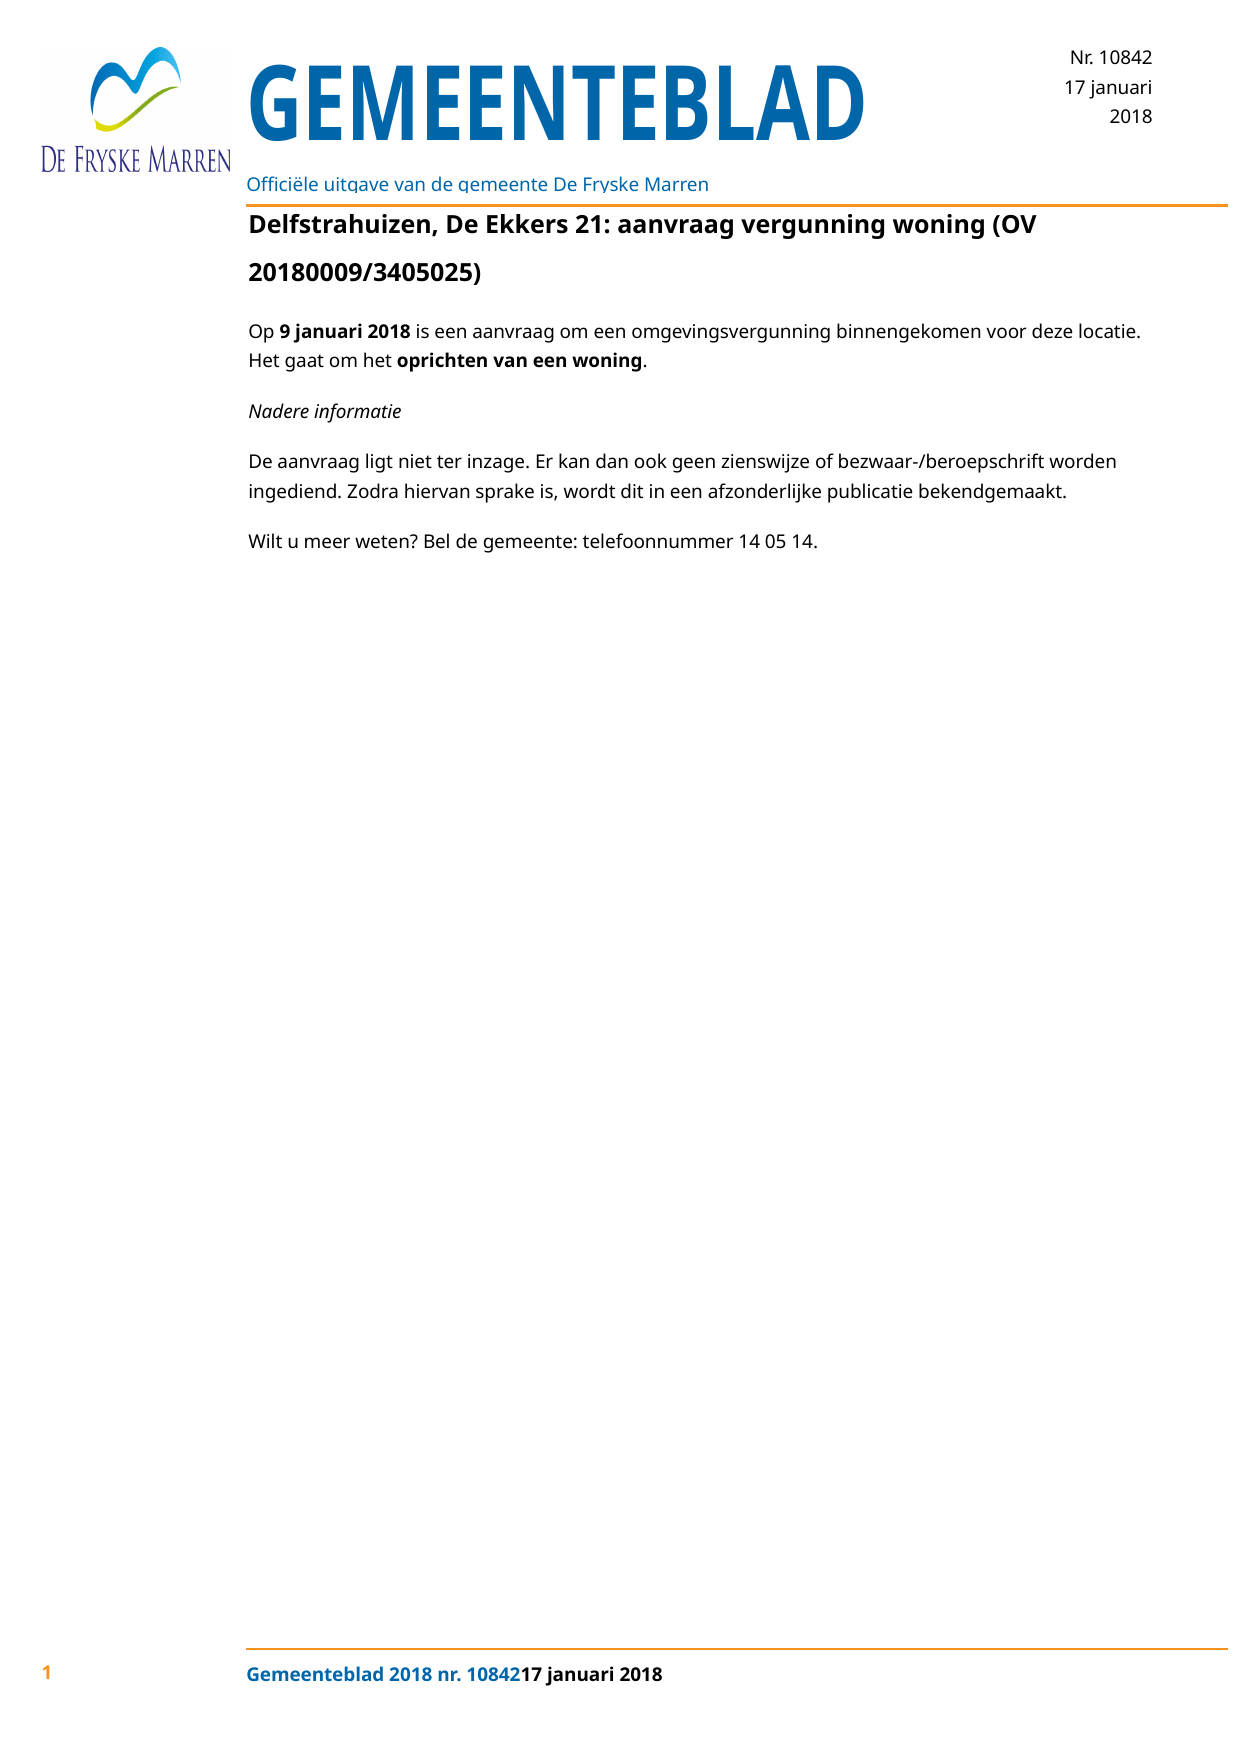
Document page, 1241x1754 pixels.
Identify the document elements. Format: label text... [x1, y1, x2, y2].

text Delfstrahuizen, De Ekkers 21: aanvraag vergunning woning (OV 20180009/3405025) [248, 207, 1152, 288]
text Op 9 januari 2018 is een aanvraag om een omgevingsvergunning binnengekomen voor deze locatie. Het gaat om het oprichten van een woning. [248, 318, 1152, 373]
text Nadere informatie [248, 398, 1152, 424]
text De aanvraag ligt niet ter inzage. Er kan dan ook geen zienswijze of bezwaar-/beroepschrift worden ingediend. Zodra hiervan sprake is, wordt dit in een afzonderlijke publicatie bekendgemaakt. [248, 448, 1152, 504]
text Wilt u meer weten? Bel de gemeente: telefoonnummer 14 05 14. [248, 528, 1152, 554]
picture [41, 47, 231, 172]
